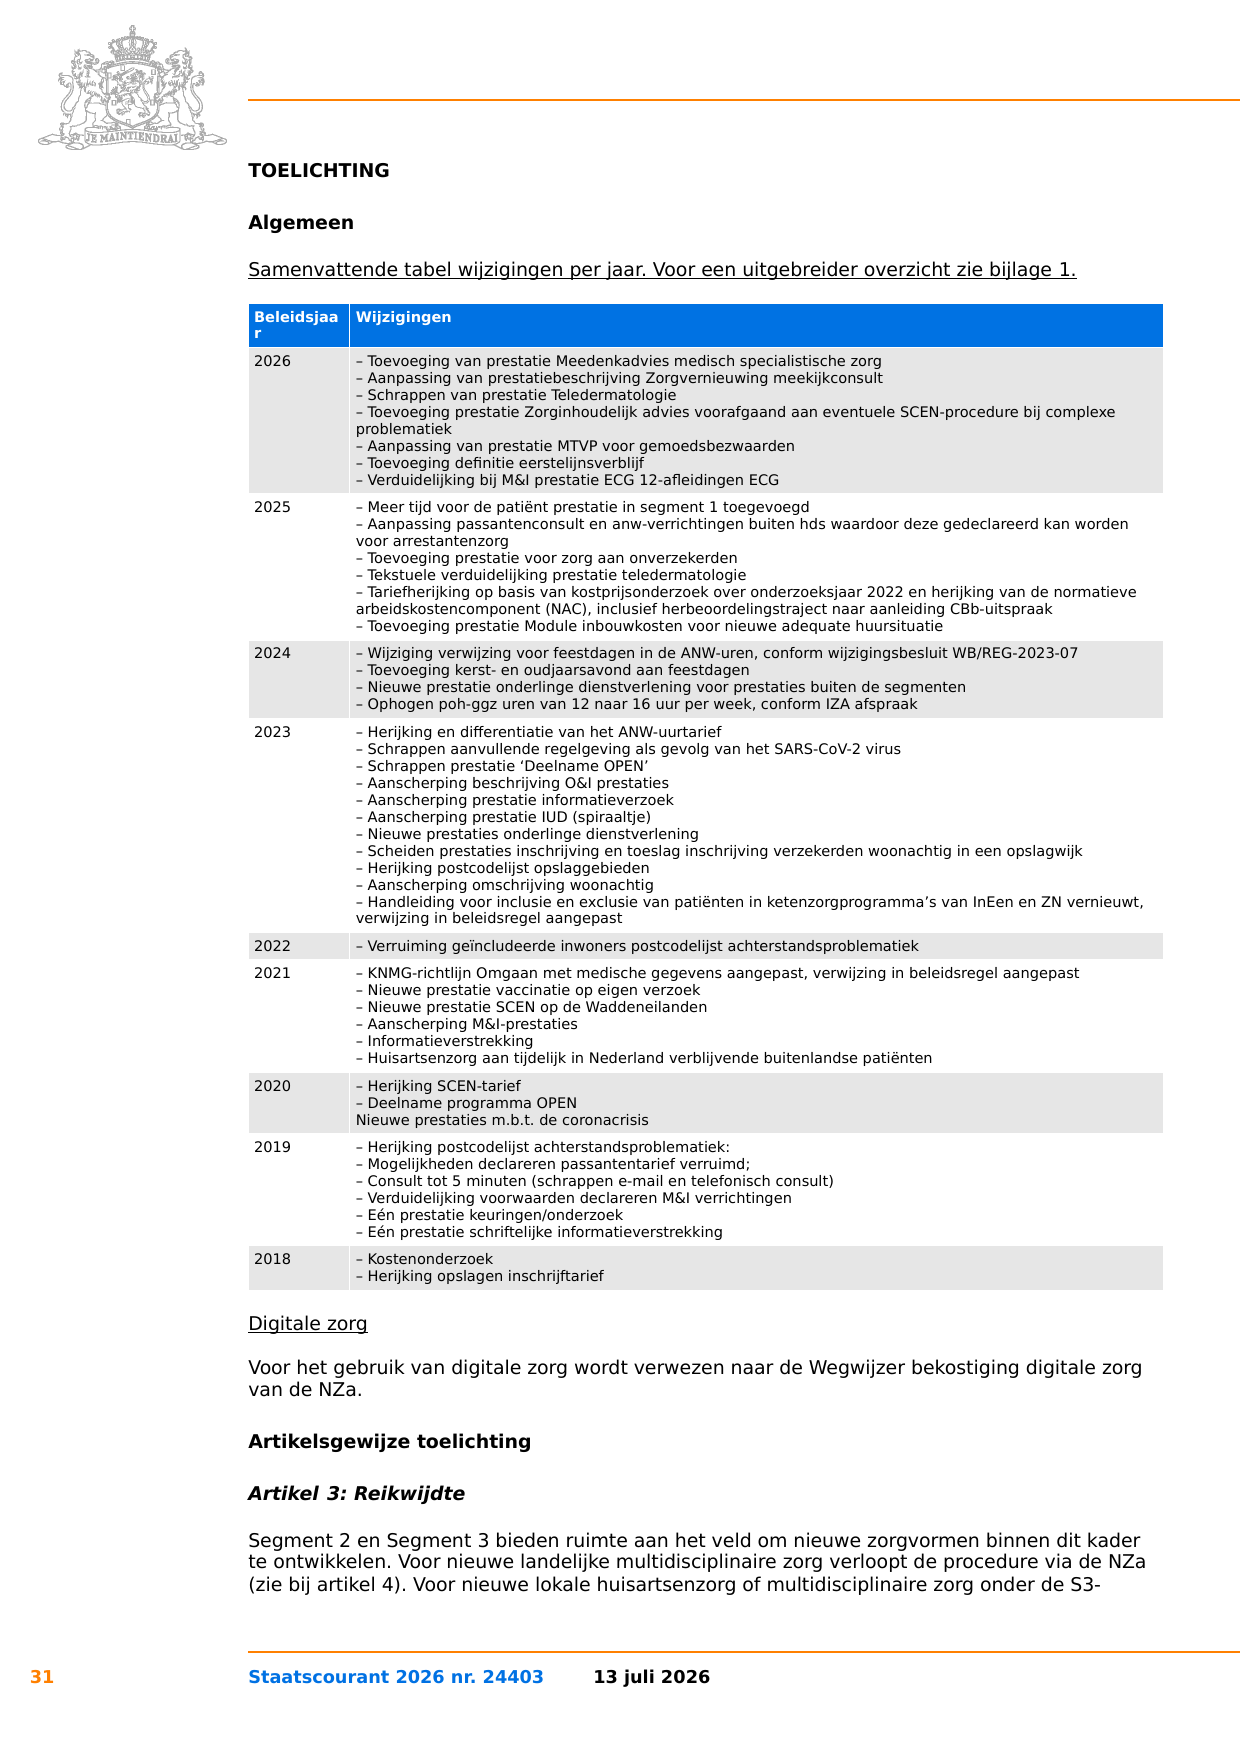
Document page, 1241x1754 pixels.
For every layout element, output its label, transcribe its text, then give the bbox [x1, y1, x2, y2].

table_header Wijzigingen [350, 304, 1163, 347]
text Voor het gebruik van digitale zorg wordt verwezen naar de Wegwijzer bekostiging digitale zorg van de NZa. [248, 1357, 1163, 1401]
table_cell – Meer tijd voor de patiënt prestatie in segment 1 toegevoegd – Aanpassing passantenconsult en anw-verrichtingen buiten hds waardoor deze gedeclareerd kan worden voor arrestantenzorg – Toevoeging prestatie voor zorg aan onverzekerden – Tekstuele verduidelijking prestatie teledermatologie – Tariefherijking op basis van kostprijsonderzoek over onderzoeksjaar 2022 en herijking van de normatieve arbeidskostencomponent (NAC), inclusief herbeoordelingstraject naar aanleiding CBb-uitspraak – Toevoeging prestatie Module inbouwkosten voor nieuwe adequate huursituatie [350, 494, 1163, 639]
subtitle Samenvattende tabel wijzigingen per jaar. Voor een uitgebreider overzicht zie bijlage 1. [248, 259, 1163, 281]
table_cell 2022 [249, 933, 349, 959]
text Segment 2 en Segment 3 bieden ruimte aan het veld om nieuwe zorgvormen binnen dit kader te ontwikkelen. Voor nieuwe landelijke multidisciplinaire zorg verloopt de procedure via de NZa (zie bij artikel 4). Voor nieuwe lokale huisartsenzorg of multidisciplinaire zorg onder de S3- [248, 1529, 1163, 1595]
table_cell – Wijziging verwijzing voor feestdagen in de ANW-uren, conform wijzigingsbesluit WB/REG-2023-07 – Toevoeging kerst- en oudjaarsavond aan feestdagen – Nieuwe prestatie onderlinge dienstverlening voor prestaties buiten de segmenten – Ophogen poh-ggz uren van 12 naar 16 uur per week, conform IZA afspraak [350, 641, 1163, 718]
table_cell – Herijking SCEN-tarief – Deelname programma OPEN Nieuwe prestaties m.b.t. de coronacrisis [350, 1073, 1163, 1133]
subtitle TOELICHTING [248, 160, 1163, 182]
table_header Beleidsjaar [249, 304, 349, 347]
subtitle Artikel 3: Reikwijdte [248, 1482, 1163, 1504]
subtitle Algemeen [248, 212, 1163, 234]
table_cell – Herijking postcodelijst achterstandsproblematiek: – Mogelijkheden declareren passantentarief verruimd; – Consult tot 5 minuten (schrappen e-mail en telefonisch consult) – Verduidelijking voorwaarden declareren M&I verrichtingen – Eén prestatie keuringen/onderzoek – Eén prestatie schriftelijke informatieverstrekking [350, 1134, 1163, 1245]
table_cell – Kostenonderzoek – Herijking opslagen inschrijftarief [350, 1246, 1163, 1290]
table_cell 2018 [249, 1246, 349, 1290]
table_cell 2020 [249, 1073, 349, 1133]
table_cell 2026 [249, 348, 349, 493]
table_cell 2021 [249, 961, 349, 1072]
table_cell 2024 [249, 641, 349, 718]
table_cell 2025 [249, 494, 349, 639]
table_cell 2019 [249, 1134, 349, 1245]
table_cell – KNMG-richtlijn Omgaan met medische gegevens aangepast, verwijzing in beleidsregel aangepast – Nieuwe prestatie vaccinatie op eigen verzoek – Nieuwe prestatie SCEN op de Waddeneilanden – Aanscherping M&I-prestaties – Informatieverstrekking – Huisartsenzorg aan tijdelijk in Nederland verblijvende buitenlandse patiënten [350, 961, 1163, 1072]
subtitle Digitale zorg [248, 1313, 1163, 1335]
table_cell – Verruiming geïncludeerde inwoners postcodelijst achterstandsproblematiek [350, 933, 1163, 959]
subtitle Artikelsgewijze toelichting [248, 1431, 1163, 1452]
picture [38, 25, 227, 150]
table_cell 2023 [249, 719, 349, 932]
table_cell – Herijking en differentiatie van het ANW-uurtarief – Schrappen aanvullende regelgeving als gevolg van het SARS-CoV-2 virus – Schrappen prestatie ‘Deelname OPEN’ – Aanscherping beschrijving O&I prestaties – Aanscherping prestatie informatieverzoek – Aanscherping prestatie IUD (spiraaltje) – Nieuwe prestaties onderlinge dienstverlening – Scheiden prestaties inschrijving en toeslag inschrijving verzekerden woonachtig in een opslagwijk – Herijking postcodelijst opslaggebieden – Aanscherping omschrijving woonachtig – Handleiding voor inclusie en exclusie van patiënten in ketenzorgprogramma’s van InEen en ZN vernieuwt, verwijzing in beleidsregel aangepast [350, 719, 1163, 932]
table_cell – Toevoeging van prestatie Meedenkadvies medisch specialistische zorg – Aanpassing van prestatiebeschrijving Zorgvernieuwing meekijkconsult – Schrappen van prestatie Teledermatologie – Toevoeging prestatie Zorginhoudelijk advies voorafgaand aan eventuele SCEN-procedure bij complexe problematiek – Aanpassing van prestatie MTVP voor gemoedsbezwaarden – Toevoeging definitie eerstelijnsverblijf – Verduidelijking bij M&I prestatie ECG 12-afleidingen ECG [350, 348, 1163, 493]
